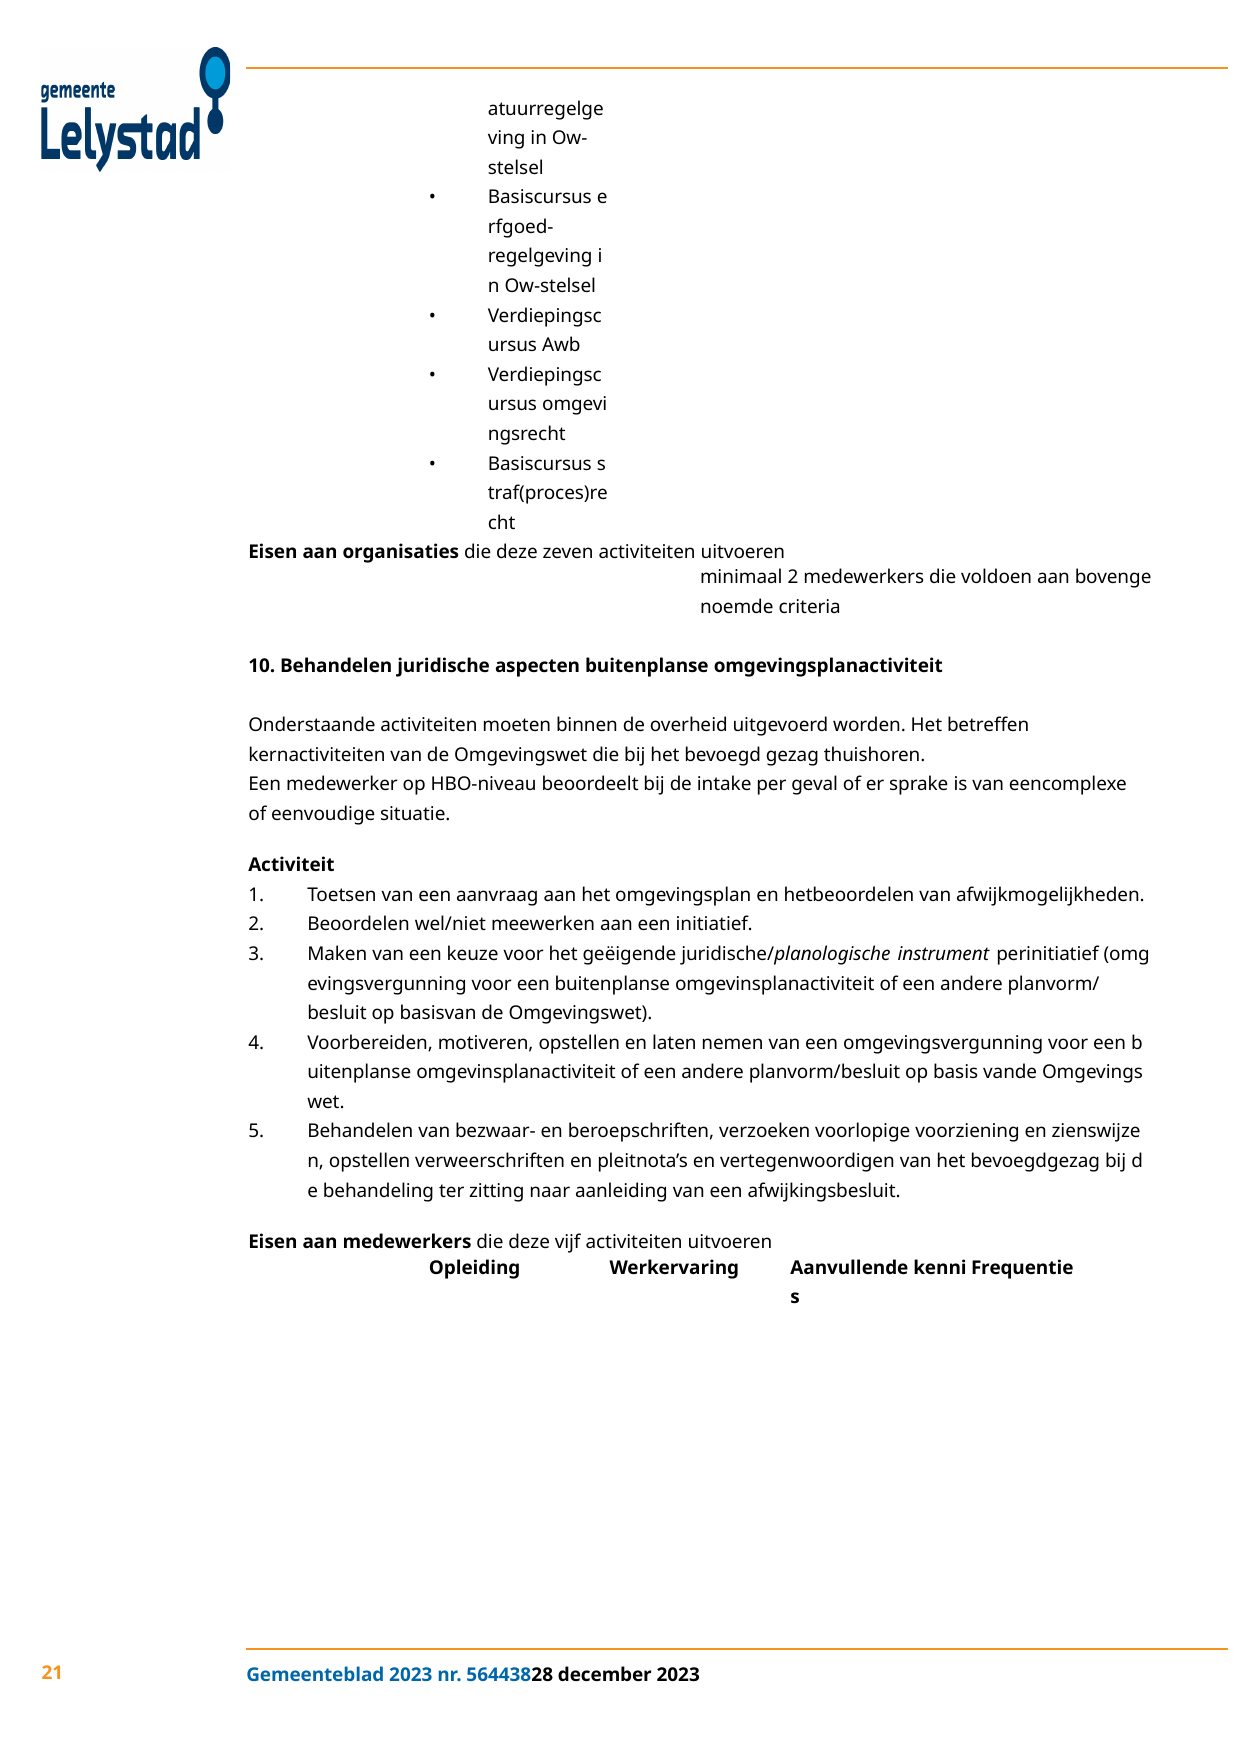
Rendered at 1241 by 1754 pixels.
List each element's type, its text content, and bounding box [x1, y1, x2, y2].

table_cell [248, 95, 429, 535]
table_cell [790, 95, 971, 535]
picture [41, 47, 231, 172]
table_cell [248, 826, 1152, 851]
table_header Eisen aan organisaties die deze zeven activiteiten uitvoeren [248, 538, 1152, 564]
table_cell minimaal 2 medewerkers die voldoen aan bovengenoemde criteria [700, 564, 1152, 619]
table_cell [248, 1254, 429, 1309]
table_header Onderstaande activiteiten moeten binnen de overheid uitgevoerd worden. Het betreffen kernactiviteiten van de Omgevingswet die bij het bevoegd gezag thuishoren. Een medewerker op HBO-niveau beoordeelt bij de intake per geval of er sprake is van eencomplexe of eenvoudige situatie. [248, 711, 1152, 826]
table_cell atuurregelgeving in Ow-stelsel Basiscursus erfgoed-regelgeving in Ow-stelsel Verdiepingscursus Awb Verdiepingscursus omgevingsrecht Basiscursus straf(proces)recht [429, 95, 609, 535]
table_cell Eisen aan medewerkers die deze vijf activiteiten uitvoeren [248, 1228, 1152, 1254]
table_cell [248, 1203, 1152, 1228]
table_cell Activiteit Toetsen van een aanvraag aan het omgevingsplan en hetbeoordelen van afwijkmogelijkheden. Beoordelen wel/niet meewerken aan een initiatief. Maken van een keuze voor het geëigende juridische/planologische instrument perinitiatief (omgevingsvergunning voor een buitenplanse omgevinsplanactiviteit of een andere planvorm/besluit op basisvan de Omgevingswet). Voorbereiden, motiveren, opstellen en laten nemen van een omgevingsvergunning voor een buitenplanse omgevinsplanactiviteit of een andere planvorm/besluit op basis vande Omgevingswet. Behandelen van bezwaar- en beroepschriften, verzoeken voorlopige voorziening en zienswijzen, opstellen verweerschriften en pleitnota’s en vertegenwoordigen van het bevoegdgezag bij de behandeling ter zitting naar aanleiding van een afwijkingsbesluit. [248, 851, 1152, 1202]
table_cell Aanvullende kennis [790, 1254, 971, 1309]
table_cell Werkervaring [609, 1254, 790, 1309]
table_cell [971, 95, 1152, 535]
table_cell [248, 564, 700, 619]
table_cell Frequentie [971, 1254, 1152, 1309]
table_cell [609, 95, 790, 535]
table_cell Opleiding [429, 1254, 609, 1309]
text 10. Behandelen juridische aspecten buitenplanse omgevingsplanactiviteit [248, 652, 1152, 678]
